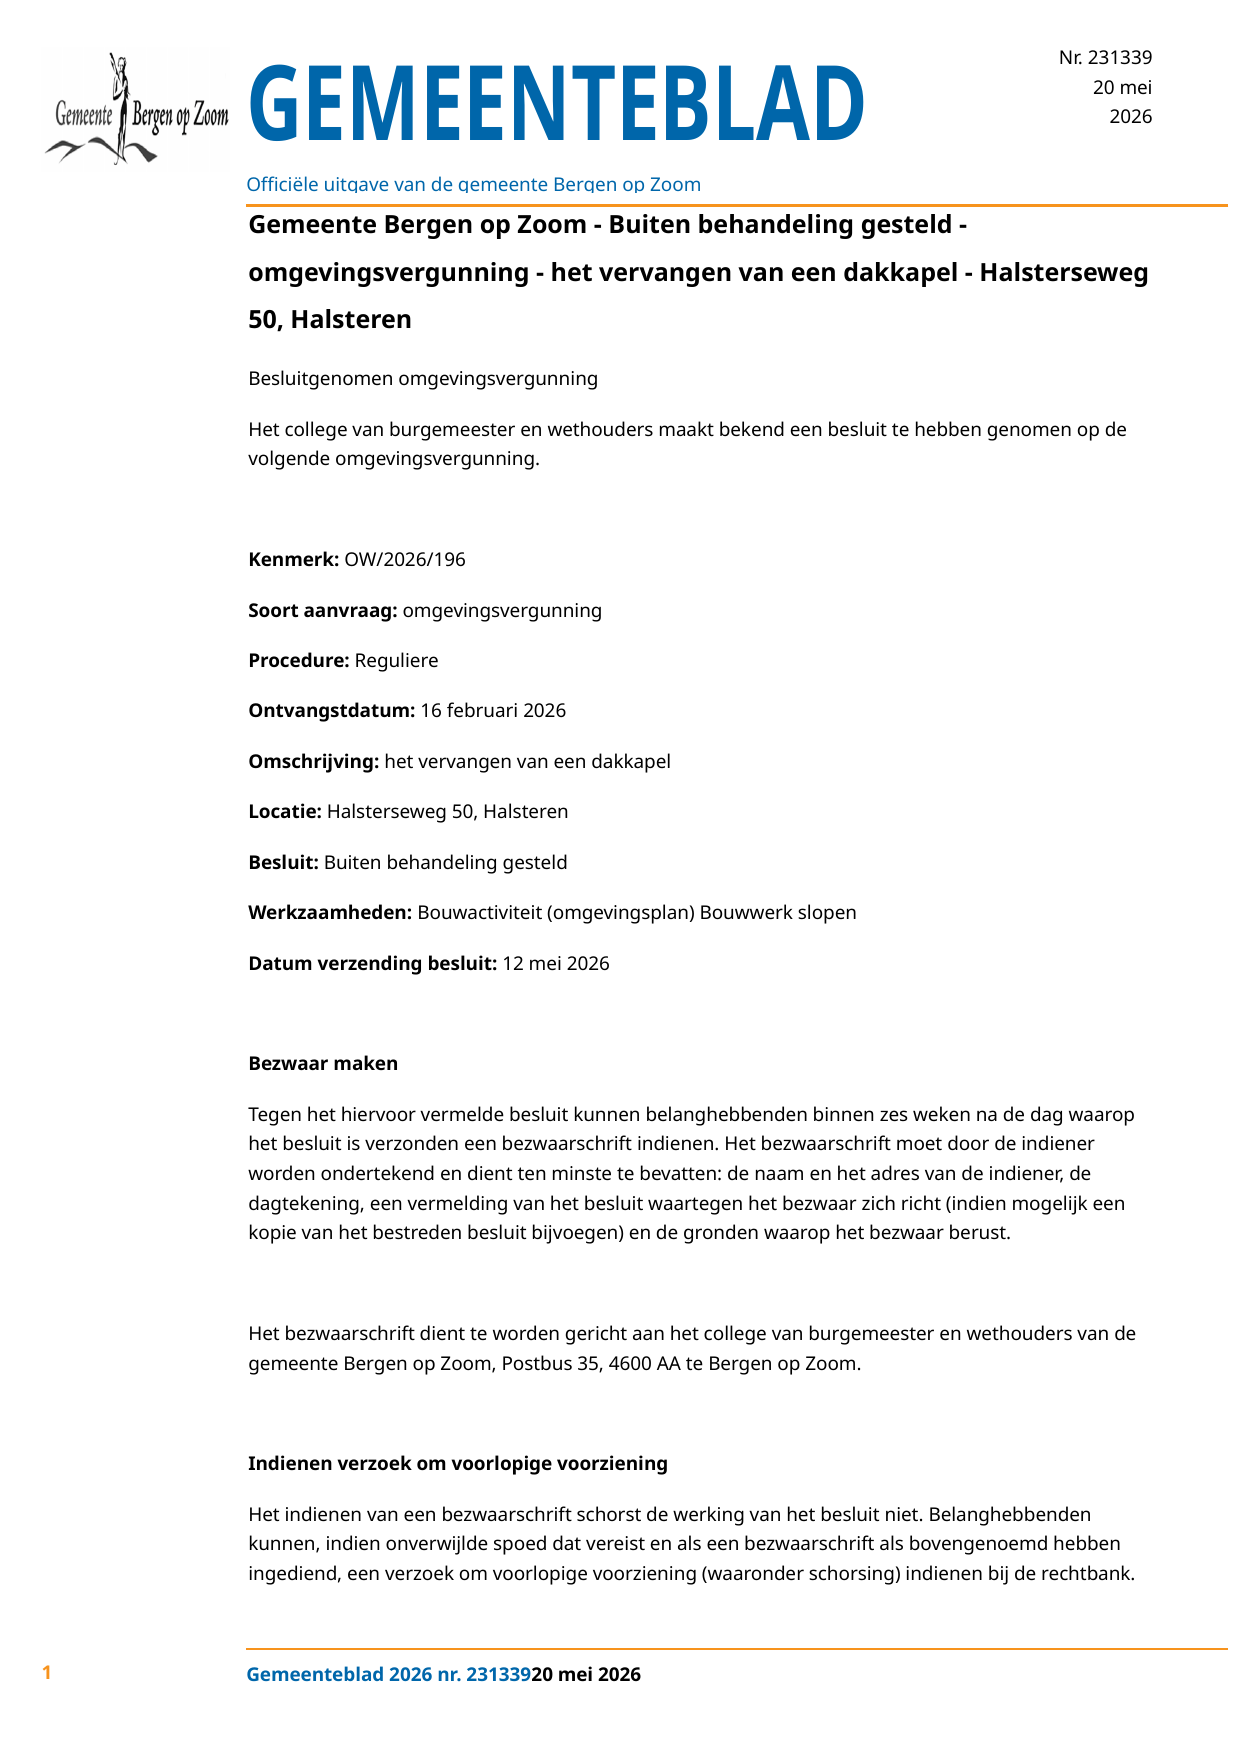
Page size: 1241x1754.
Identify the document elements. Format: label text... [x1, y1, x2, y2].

text Besluit: Buiten behandeling gesteld [248, 849, 1152, 874]
text Bezwaar maken [248, 1051, 1152, 1076]
text Locatie: Halsterseweg 50, Halsteren [248, 798, 1152, 824]
text Soort aanvraag: omgevingsvergunning [248, 597, 1152, 622]
text Kenmerk: OW/2026/196 [248, 546, 1152, 572]
text Het college van burgemeester en wethouders maakt bekend een besluit te hebben genomen op de volgende omgevingsvergunning. [248, 416, 1152, 471]
text Het indienen van een bezwaarschrift schorst de werking van het besluit niet. Belanghebbenden kunnen, indien onverwijlde spoed dat vereist en als een bezwaarschrift als bovengenoemd hebben ingediend, een verzoek om voorlopige voorziening (waaronder schorsing) indienen bij de rechtbank. [248, 1501, 1152, 1586]
text Het bezwaarschrift dient te worden gericht aan het college van burgemeester en wethouders van de gemeente Bergen op Zoom, Postbus 35, 4600 AA te Bergen op Zoom. [248, 1320, 1152, 1375]
text Procedure: Reguliere [248, 647, 1152, 673]
text Tegen het hiervoor vermelde besluit kunnen belanghebbenden binnen zes weken na de dag waarop het besluit is verzonden een bezwaarschrift indienen. Het bezwaarschrift moet door de indiener worden ondertekend en dient ten minste te bevatten: de naam en het adres van de indiener, de dagtekening, een vermelding van het besluit waartegen het bezwaar zich richt (indien mogelijk een kopie van het bestreden besluit bijvoegen) en de gronden waarop het bezwaar berust. [248, 1101, 1152, 1245]
text Omschrijving: het vervangen van een dakkapel [248, 748, 1152, 774]
text Indienen verzoek om voorlopige voorziening [248, 1451, 1152, 1476]
text Datum verzending besluit: 12 mei 2026 [248, 950, 1152, 975]
text Gemeente Bergen op Zoom - Buiten behandeling gesteld - omgevingsvergunning - het vervangen van een dakkapel - Halsterseweg 50, Halsteren [248, 207, 1152, 336]
text Werkzaamheden: Bouwactiviteit (omgevingsplan) Bouwwerk slopen [248, 899, 1152, 925]
picture [41, 47, 231, 172]
text Ontvangstdatum: 16 februari 2026 [248, 698, 1152, 723]
text Besluitgenomen omgevingsvergunning [248, 366, 1152, 391]
